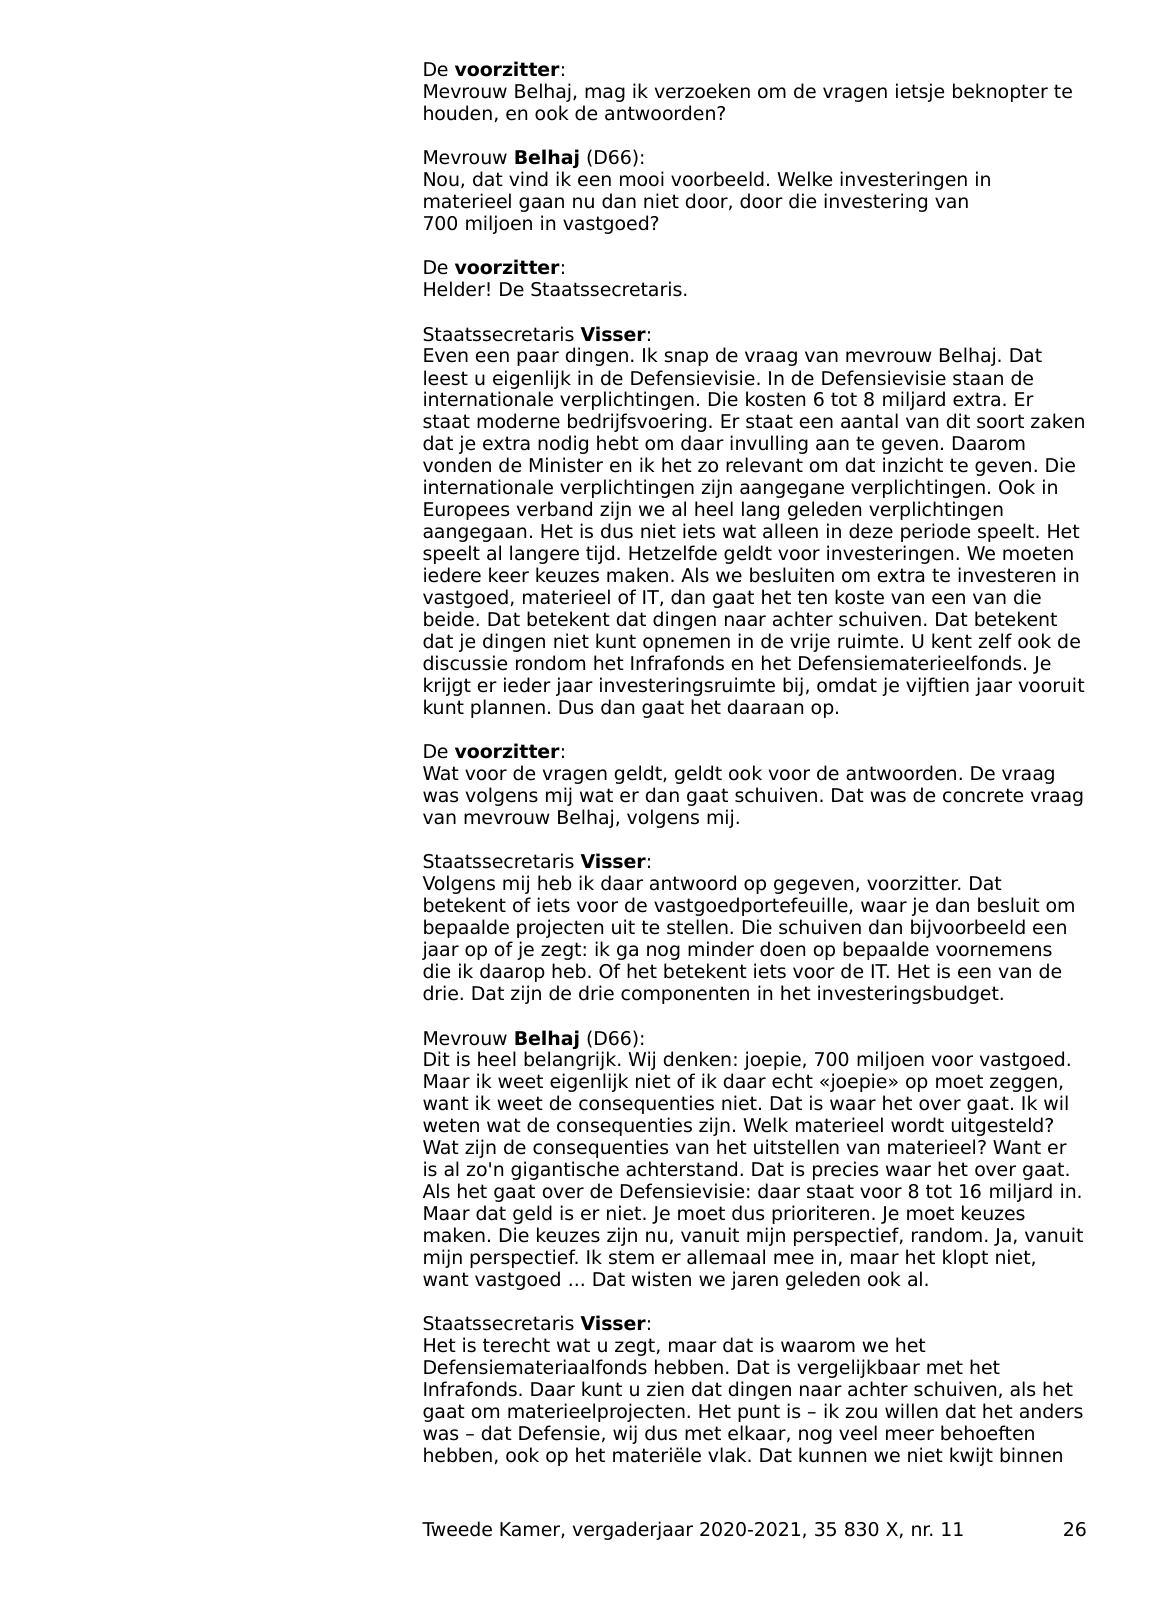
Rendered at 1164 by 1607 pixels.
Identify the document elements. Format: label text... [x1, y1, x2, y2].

text Mevrouw Belhaj (D66): [422, 1027, 1087, 1049]
text De voorzitter: [422, 59, 1087, 81]
text Volgens mij heb ik daar antwoord op gegeven, voorzitter. Dat betekent of iets voor de vastgoedportefeuille, waar je dan besluit om bepaalde projecten uit te stellen. Die schuiven dan bijvoorbeeld een jaar op of je zegt: ik ga nog minder doen op bepaalde voornemens die ik daarop heb. Of het betekent iets voor de IT. Het is een van de drie. Dat zijn de drie componenten in het investeringsbudget. [422, 873, 1087, 1005]
text Staatssecretaris Visser: [422, 1313, 1087, 1335]
text Staatssecretaris Visser: [422, 323, 1087, 345]
text Nou, dat vind ik een mooi voorbeeld. Welke investeringen in materieel gaan nu dan niet door, door die investering van 700 miljoen in vastgoed? [422, 169, 1087, 235]
text Mevrouw Belhaj (D66): [422, 147, 1087, 169]
text Dit is heel belangrijk. Wij denken: joepie, 700 miljoen voor vastgoed. Maar ik weet eigenlijk niet of ik daar echt «joepie» op moet zeggen, want ik weet de consequenties niet. Dat is waar het over gaat. Ik wil weten wat de consequenties zijn. Welk materieel wordt uitgesteld? Wat zijn de consequenties van het uitstellen van materieel? Want er is al zo'n gigantische achterstand. Dat is precies waar het over gaat. Als het gaat over de Defensievisie: daar staat voor 8 tot 16 miljard in. Maar dat geld is er niet. Je moet dus prioriteren. Je moet keuzes maken. Die keuzes zijn nu, vanuit mijn perspectief, random. Ja, vanuit mijn perspectief. Ik stem er allemaal mee in, maar het klopt niet, want vastgoed ... Dat wisten we jaren geleden ook al. [422, 1049, 1087, 1291]
text De voorzitter: [422, 257, 1087, 279]
text Het is terecht wat u zegt, maar dat is waarom we het Defensiemateriaalfonds hebben. Dat is vergelijkbaar met het Infrafonds. Daar kunt u zien dat dingen naar achter schuiven, als het gaat om materieelprojecten. Het punt is – ik zou willen dat het anders was – dat Defensie, wij dus met elkaar, nog veel meer behoeften hebben, ook op het materiële vlak. Dat kunnen we niet kwijt binnen [422, 1335, 1087, 1467]
text Even een paar dingen. Ik snap de vraag van mevrouw Belhaj. Dat leest u eigenlijk in de Defensievisie. In de Defensievisie staan de internationale verplichtingen. Die kosten 6 tot 8 miljard extra. Er staat moderne bedrijfsvoering. Er staat een aantal van dit soort zaken dat je extra nodig hebt om daar invulling aan te geven. Daarom vonden de Minister en ik het zo relevant om dat inzicht te geven. Die internationale verplichtingen zijn aangegane verplichtingen. Ook in Europees verband zijn we al heel lang geleden verplichtingen aangegaan. Het is dus niet iets wat alleen in deze periode speelt. Het speelt al langere tijd. Hetzelfde geldt voor investeringen. We moeten iedere keer keuzes maken. Als we besluiten om extra te investeren in vastgoed, materieel of IT, dan gaat het ten koste van een van die beide. Dat betekent dat dingen naar achter schuiven. Dat betekent dat je dingen niet kunt opnemen in de vrije ruimte. U kent zelf ook de discussie rondom het Infrafonds en het Defensiematerieelfonds. Je krijgt er ieder jaar investeringsruimte bij, omdat je vijftien jaar vooruit kunt plannen. Dus dan gaat het daaraan op. [422, 345, 1087, 719]
text Wat voor de vragen geldt, geldt ook voor de antwoorden. De vraag was volgens mij wat er dan gaat schuiven. Dat was de concrete vraag van mevrouw Belhaj, volgens mij. [422, 763, 1087, 829]
text Helder! De Staatssecretaris. [422, 279, 1087, 301]
text Mevrouw Belhaj, mag ik verzoeken om de vragen ietsje beknopter te houden, en ook de antwoorden? [422, 81, 1087, 125]
text De voorzitter: [422, 741, 1087, 763]
text Staatssecretaris Visser: [422, 851, 1087, 873]
